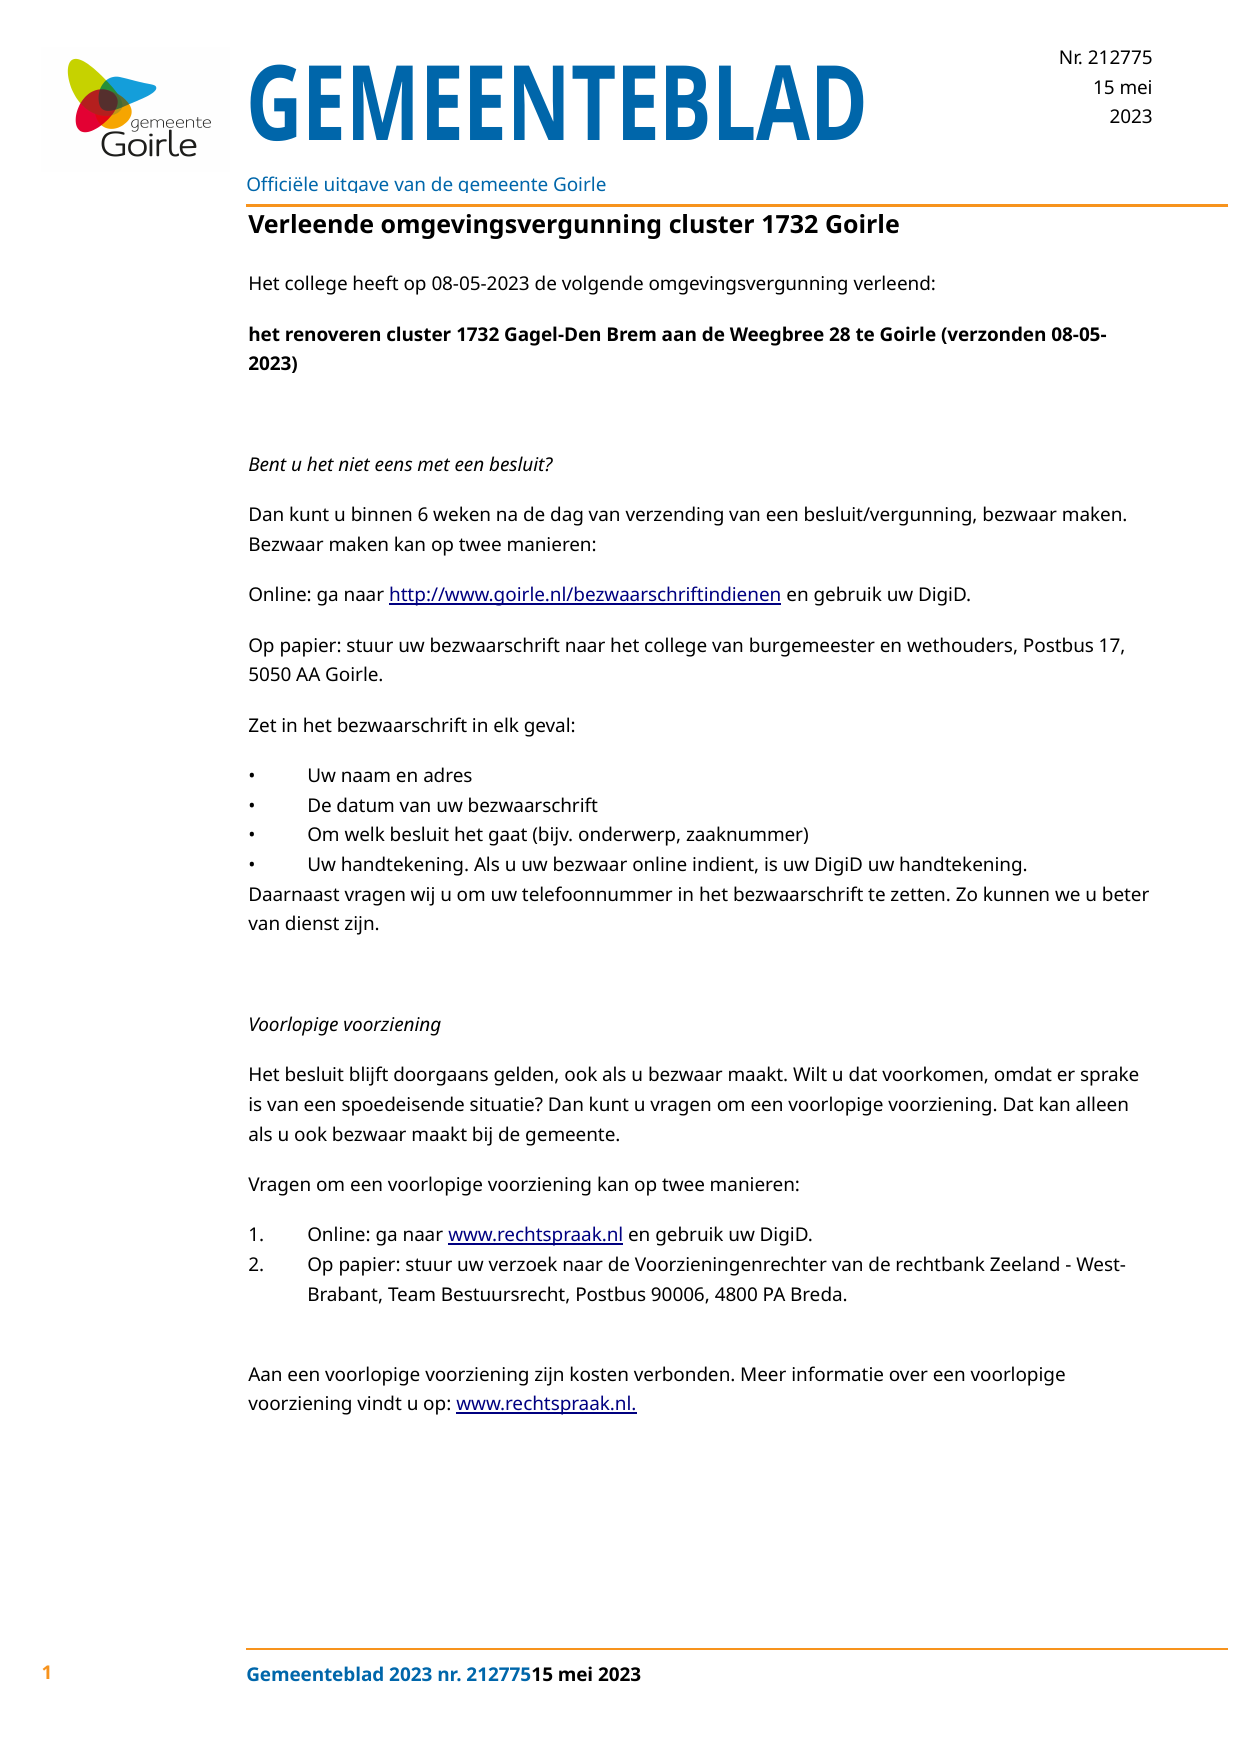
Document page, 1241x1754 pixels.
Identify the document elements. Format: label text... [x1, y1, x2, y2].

list Op papier: stuur uw verzoek naar de Voorzieningenrechter van de rechtbank Zeeland - West-Brabant, Team Bestuursrecht, Postbus 90006, 4800 PA Breda. [248, 1251, 1152, 1306]
list Om welk besluit het gaat (bijv. onderwerp, zaaknummer) [248, 822, 1152, 847]
list De datum van uw bezwaarschrift [248, 792, 1152, 818]
text Dan kunt u binnen 6 weken na de dag van verzending van een besluit/vergunning, bezwaar maken. Bezwaar maken kan op twee manieren: [248, 502, 1152, 557]
text Daarnaast vragen wij u om uw telefoonnummer in het bezwaarschrift te zetten. Zo kunnen we u beter van dienst zijn. [248, 881, 1152, 936]
text Vragen om een voorlopige voorziening kan op twee manieren: [248, 1171, 1152, 1197]
text Verleende omgevingsvergunning cluster 1732 Goirle [248, 207, 1152, 241]
text Voorlopige voorziening [248, 1011, 1152, 1037]
text Het college heeft op 08-05-2023 de volgende omgevingsvergunning verleend: [248, 270, 1152, 296]
list Uw handtekening. Als u uw bezwaar online indient, is uw DigiD uw handtekening. [248, 851, 1152, 877]
list Uw naam en adres [248, 762, 1152, 788]
text Bent u het niet eens met een besluit? [248, 451, 1152, 477]
text Online: ga naar http://www.goirle.nl/bezwaarschriftindienen en gebruik uw DigiD. [248, 582, 1152, 607]
list Online: ga naar www.rechtspraak.nl en gebruik uw DigiD. [248, 1222, 1152, 1247]
text Aan een voorlopige voorziening zijn kosten verbonden. Meer informatie over een voorlopige voorziening vindt u op: www.rechtspraak.nl. [248, 1361, 1152, 1416]
picture [41, 47, 231, 172]
text Het besluit blijft doorgaans gelden, ook als u bezwaar maakt. Wilt u dat voorkomen, omdat er sprake is van een spoedeisende situatie? Dan kunt u vragen om een voorlopige voorziening. Dat kan alleen als u ook bezwaar maakt bij de gemeente. [248, 1062, 1152, 1146]
text het renoveren cluster 1732 Gagel-Den Brem aan de Weegbree 28 te Goirle (verzonden 08-05-2023) [248, 321, 1152, 376]
text Op papier: stuur uw bezwaarschrift naar het college van burgemeester en wethouders, Postbus 17, 5050 AA Goirle. [248, 632, 1152, 687]
text Zet in het bezwaarschrift in elk geval: [248, 712, 1152, 738]
